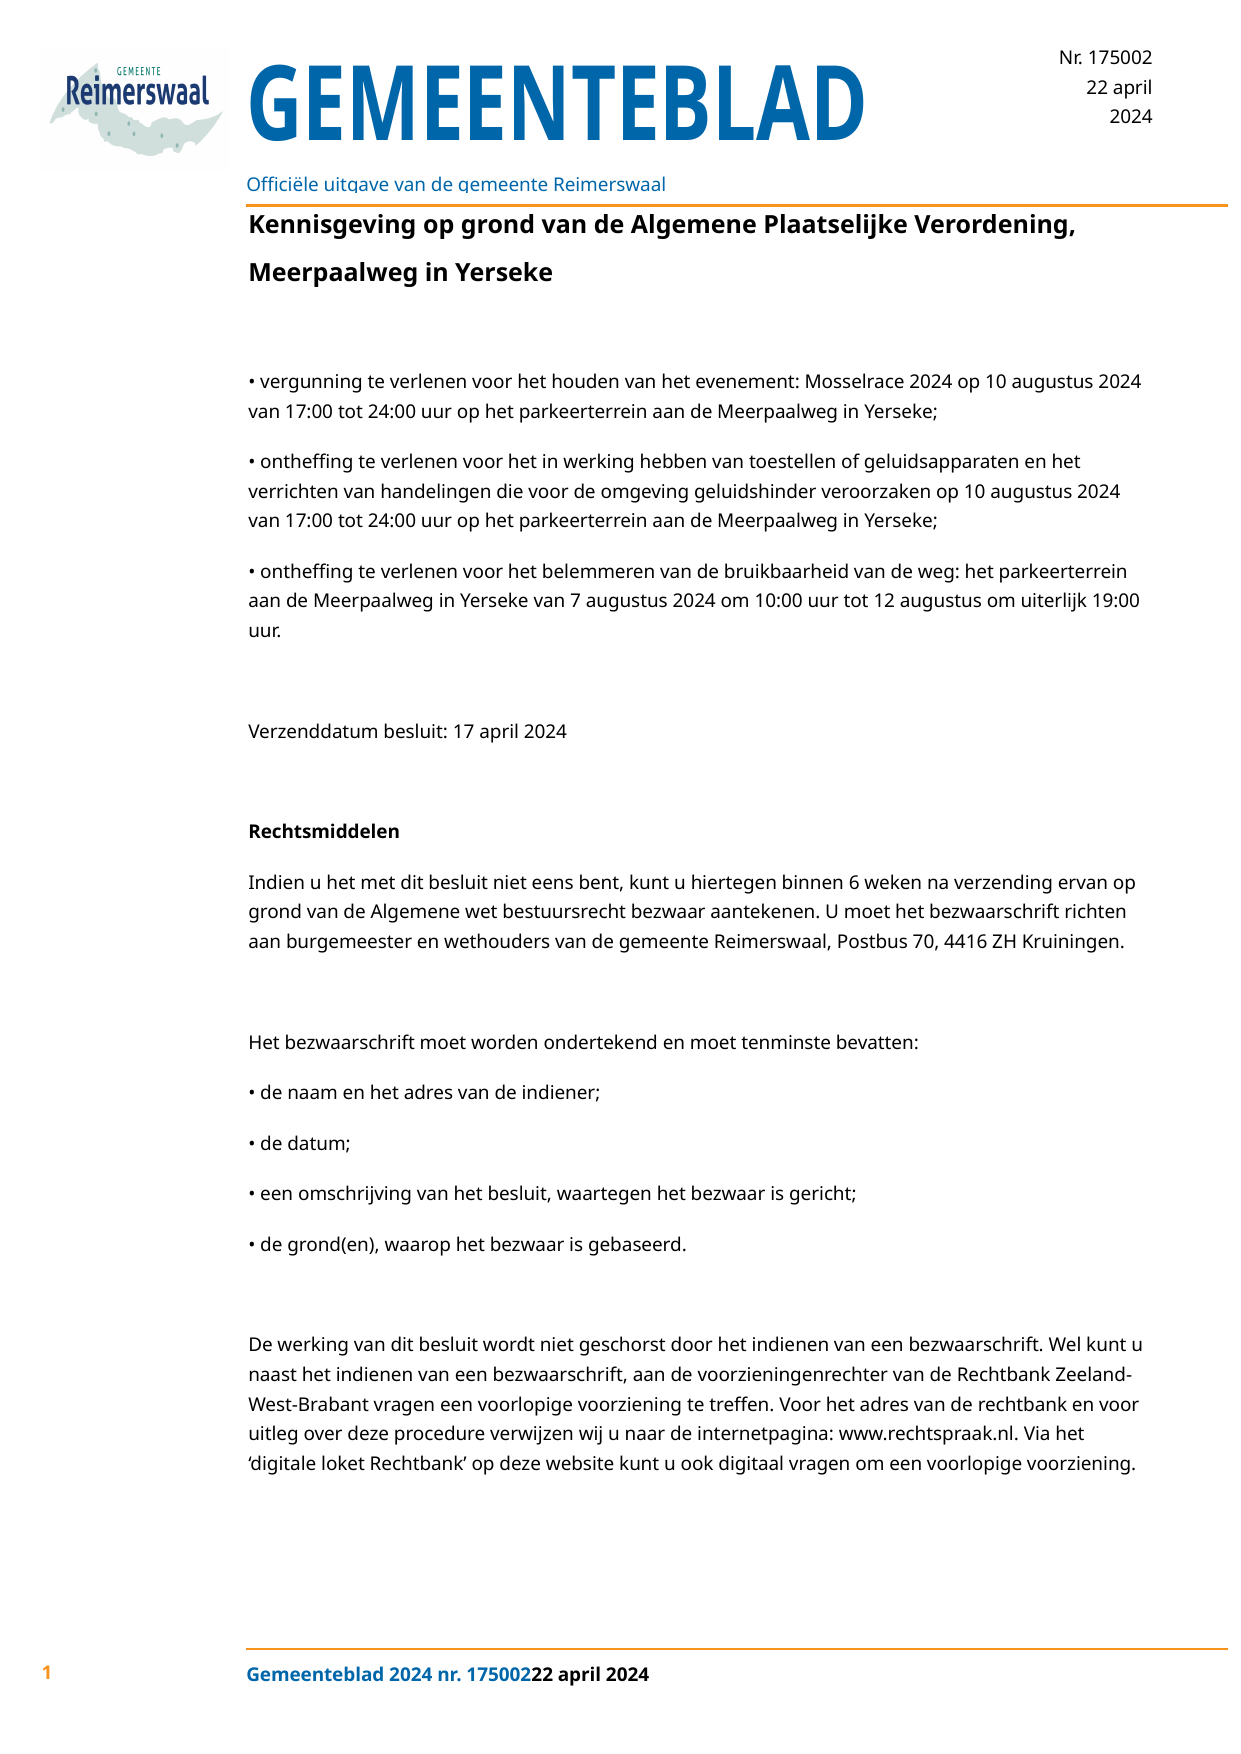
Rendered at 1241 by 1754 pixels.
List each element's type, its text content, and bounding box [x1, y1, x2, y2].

text Indien u het met dit besluit niet eens bent, kunt u hiertegen binnen 6 weken na verzending ervan op grond van de Algemene wet bestuursrecht bezwaar aantekenen. U moet het bezwaarschrift richten aan burgemeester en wethouders van de gemeente Reimerswaal, Postbus 70, 4416 ZH Kruiningen. [248, 869, 1152, 954]
text Verzenddatum besluit: 17 april 2024 [248, 718, 1152, 744]
text • een omschrijving van het besluit, waartegen het bezwaar is gericht; [248, 1180, 1152, 1206]
text • vergunning te verlenen voor het houden van het evenement: Mosselrace 2024 op 10 augustus 2024 van 17:00 tot 24:00 uur op het parkeerterrein aan de Meerpaalweg in Yerseke; [248, 368, 1152, 424]
text Rechtsmiddelen [248, 819, 1152, 844]
text Het bezwaarschrift moet worden ondertekend en moet tenminste bevatten: [248, 1029, 1152, 1055]
text Kennisgeving op grond van de Algemene Plaatselijke Verordening, Meerpaalweg in Yerseke [248, 207, 1152, 288]
text • ontheffing te verlenen voor het in werking hebben van toestellen of geluidsapparaten en het verrichten van handelingen die voor de omgeving geluidshinder veroorzaken op 10 augustus 2024 van 17:00 tot 24:00 uur op het parkeerterrein aan de Meerpaalweg in Yerseke; [248, 448, 1152, 533]
text • de naam en het adres van de indiener; [248, 1079, 1152, 1105]
text • de datum; [248, 1130, 1152, 1156]
picture [41, 47, 231, 172]
text De werking van dit besluit wordt niet geschorst door het indienen van een bezwaarschrift. Wel kunt u naast het indienen van een bezwaarschrift, aan de voorzieningenrechter van de Rechtbank Zeeland-West-Brabant vragen een voorlopige voorziening te treffen. Voor het adres van de rechtbank en voor uitleg over deze procedure verwijzen wij u naar de internetpagina: www.rechtspraak.nl. Via het ‘digitale loket Rechtbank’ op deze website kunt u ook digitaal vragen om een voorlopige voorziening. [248, 1332, 1152, 1476]
text • de grond(en), waarop het bezwaar is gebaseerd. [248, 1231, 1152, 1257]
text • ontheffing te verlenen voor het belemmeren van de bruikbaarheid van de weg: het parkeerterrein aan de Meerpaalweg in Yerseke van 7 augustus 2024 om 10:00 uur tot 12 augustus om uiterlijk 19:00 uur. [248, 558, 1152, 643]
